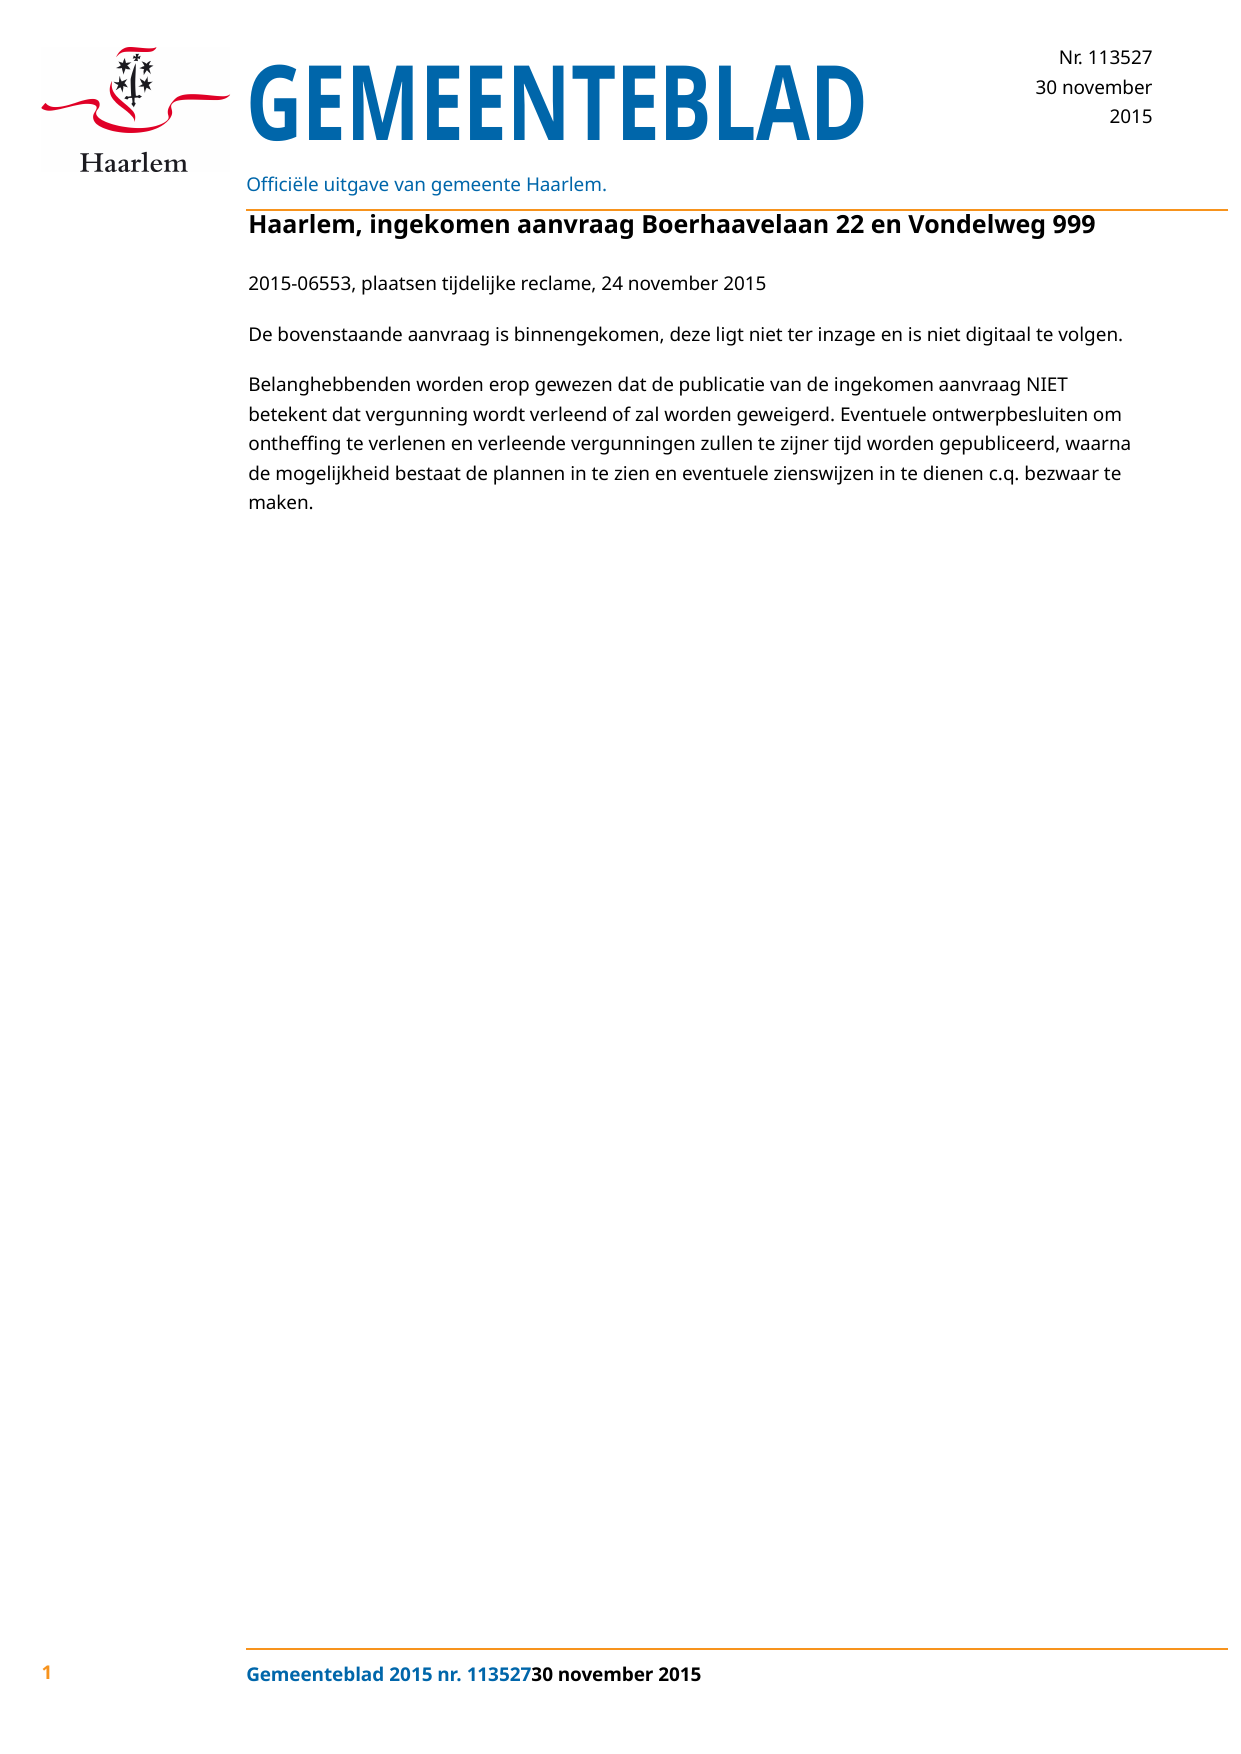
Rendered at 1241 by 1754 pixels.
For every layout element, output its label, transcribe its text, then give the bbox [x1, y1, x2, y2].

text Belanghebbenden worden erop gewezen dat de publicatie van de ingekomen aanvraag NIET betekent dat vergunning wordt verleend of zal worden geweigerd. Eventuele ontwerpbesluiten om ontheffing te verlenen en verleende vergunningen zullen te zijner tijd worden gepubliceerd, waarna de mogelijkheid bestaat de plannen in te zien en eventuele zienswijzen in te dienen c.q. bezwaar te maken. [248, 371, 1152, 515]
text Haarlem, ingekomen aanvraag Boerhaavelaan 22 en Vondelweg 999 [248, 211, 1152, 241]
picture [41, 47, 231, 172]
text De bovenstaande aanvraag is binnengekomen, deze ligt niet ter inzage en is niet digitaal te volgen. [248, 321, 1152, 346]
text 2015-06553, plaatsen tijdelijke reclame, 24 november 2015 [248, 270, 1152, 296]
